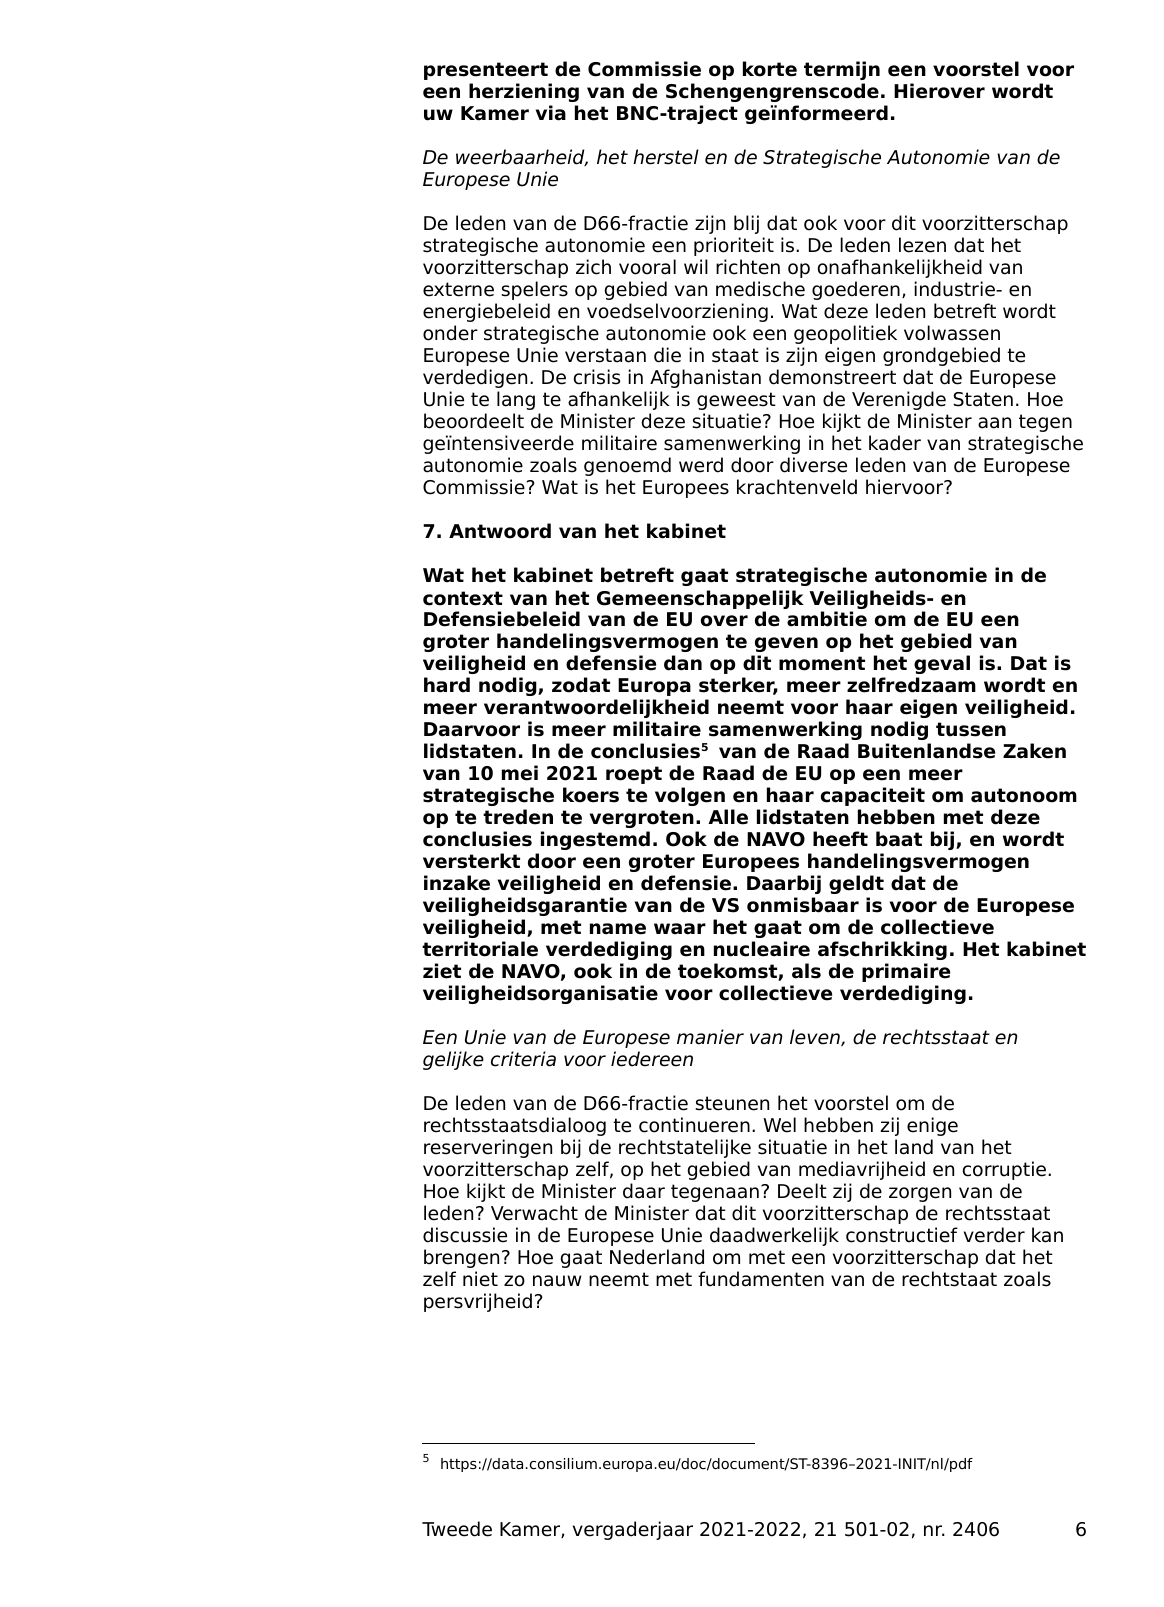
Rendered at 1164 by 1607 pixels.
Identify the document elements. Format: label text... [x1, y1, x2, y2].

subtitle De weerbaarheid, het herstel en de Strategische Autonomie van de Europese Unie [422, 147, 1087, 191]
text https://data.consilium.europa.eu/doc/document/ST-8396–2021-INIT/nl/pdf [422, 1452, 1087, 1474]
text presenteert de Commissie op korte termijn een voorstel voor een herziening van de Schengengrenscode. Hierover wordt uw Kamer via het BNC-traject geïnformeerd. [422, 59, 1087, 125]
subtitle 7. Antwoord van het kabinet [422, 521, 1087, 543]
text Wat het kabinet betreft gaat strategische autonomie in de context van het Gemeenschappelijk Veiligheids- en Defensiebeleid van de EU over de ambitie om de EU een groter handelingsvermogen te geven op het gebied van veiligheid en defensie dan op dit moment het geval is. Dat is hard nodig, zodat Europa sterker, meer zelfredzaam wordt en meer verantwoordelijkheid neemt voor haar eigen veiligheid. Daarvoor is meer militaire samenwerking nodig tussen lidstaten. In de conclusies van de Raad Buitenlandse Zaken van 10 mei 2021 roept de Raad de EU op een meer strategische koers te volgen en haar capaciteit om autonoom op te treden te vergroten. Alle lidstaten hebben met deze conclusies ingestemd. Ook de NAVO heeft baat bij, en wordt versterkt door een groter Europees handelingsvermogen inzake veiligheid en defensie. Daarbij geldt dat de veiligheidsgarantie van de VS onmisbaar is voor de Europese veiligheid, met name waar het gaat om de collectieve territoriale verdediging en nucleaire afschrikking. Het kabinet ziet de NAVO, ook in de toekomst, als de primaire veiligheidsorganisatie voor collectieve verdediging. [422, 565, 1087, 1005]
subtitle Een Unie van de Europese manier van leven, de rechtsstaat en gelijke criteria voor iedereen [422, 1027, 1087, 1071]
text De leden van de D66-fractie steunen het voorstel om de rechtsstaatsdialoog te continueren. Wel hebben zij enige reserveringen bij de rechtstatelijke situatie in het land van het voorzitterschap zelf, op het gebied van mediavrijheid en corruptie. Hoe kijkt de Minister daar tegenaan? Deelt zij de zorgen van de leden? Verwacht de Minister dat dit voorzitterschap de rechtsstaat discussie in de Europese Unie daadwerkelijk constructief verder kan brengen? Hoe gaat Nederland om met een voorzitterschap dat het zelf niet zo nauw neemt met fundamenten van de rechtstaat zoals persvrijheid? [422, 1093, 1087, 1313]
text De leden van de D66-fractie zijn blij dat ook voor dit voorzitterschap strategische autonomie een prioriteit is. De leden lezen dat het voorzitterschap zich vooral wil richten op onafhankelijkheid van externe spelers op gebied van medische goederen, industrie- en energiebeleid en voedselvoorziening. Wat deze leden betreft wordt onder strategische autonomie ook een geopolitiek volwassen Europese Unie verstaan die in staat is zijn eigen grondgebied te verdedigen. De crisis in Afghanistan demonstreert dat de Europese Unie te lang te afhankelijk is geweest van de Verenigde Staten. Hoe beoordeelt de Minister deze situatie? Hoe kijkt de Minister aan tegen geïntensiveerde militaire samenwerking in het kader van strategische autonomie zoals genoemd werd door diverse leden van de Europese Commissie? Wat is het Europees krachtenveld hiervoor? [422, 213, 1087, 499]
